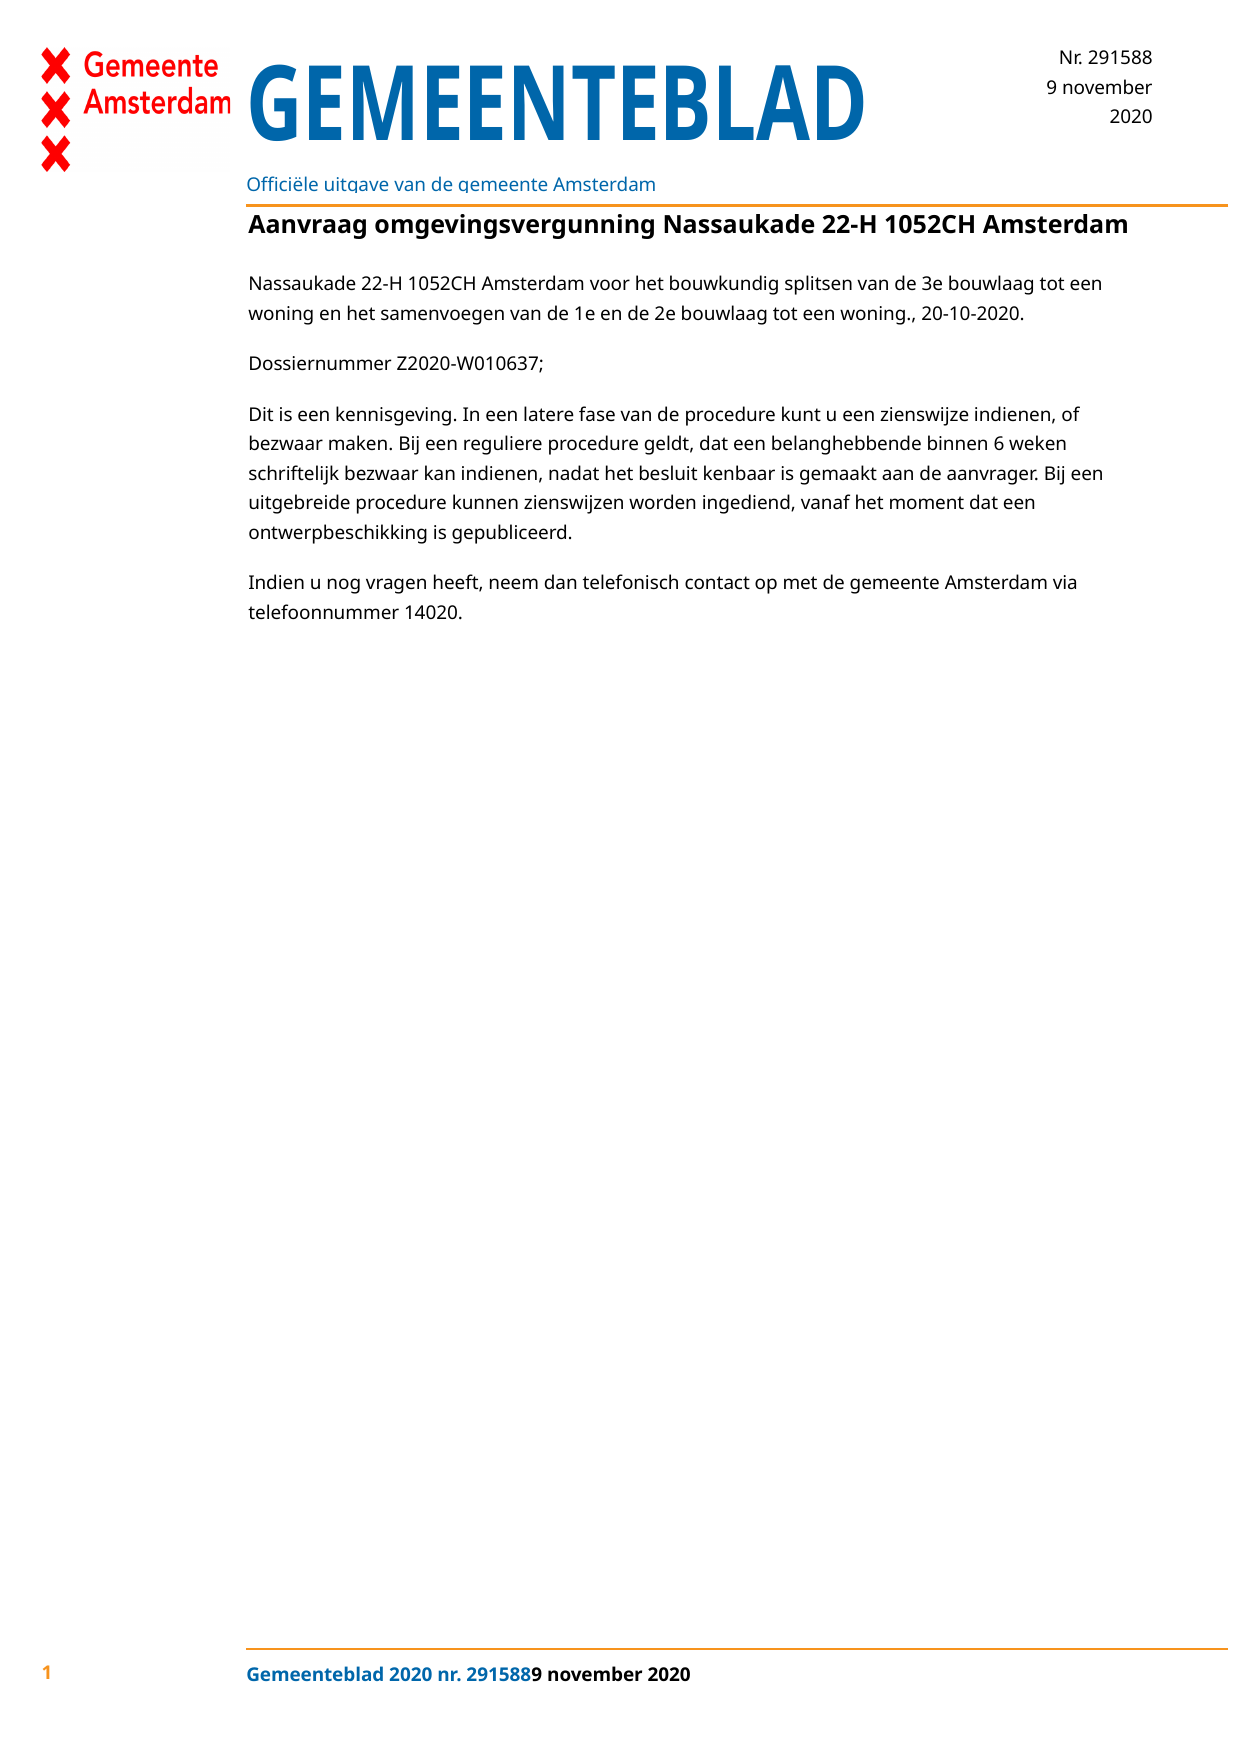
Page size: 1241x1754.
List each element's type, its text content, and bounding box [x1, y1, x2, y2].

text Dossiernummer Z2020-W010637; [248, 350, 1152, 376]
text Indien u nog vragen heeft, neem dan telefonisch contact op met de gemeente Amsterdam via telefoonnummer 14020. [248, 569, 1152, 625]
text Dit is een kennisgeving. In een latere fase van de procedure kunt u een zienswijze indienen, of bezwaar maken. Bij een reguliere procedure geldt, dat een belanghebbende binnen 6 weken schriftelijk bezwaar kan indienen, nadat het besluit kenbaar is gemaakt aan de aanvrager. Bij een uitgebreide procedure kunnen zienswijzen worden ingediend, vanaf het moment dat een ontwerpbeschikking is gepubliceerd. [248, 401, 1152, 545]
text Aanvraag omgevingsvergunning Nassaukade 22-H 1052CH Amsterdam [248, 207, 1152, 241]
text Nassaukade 22-H 1052CH Amsterdam voor het bouwkundig splitsen van de 3e bouwlaag tot een woning en het samenvoegen van de 1e en de 2e bouwlaag tot een woning., 20-10-2020. [248, 270, 1152, 326]
picture [41, 47, 231, 172]
